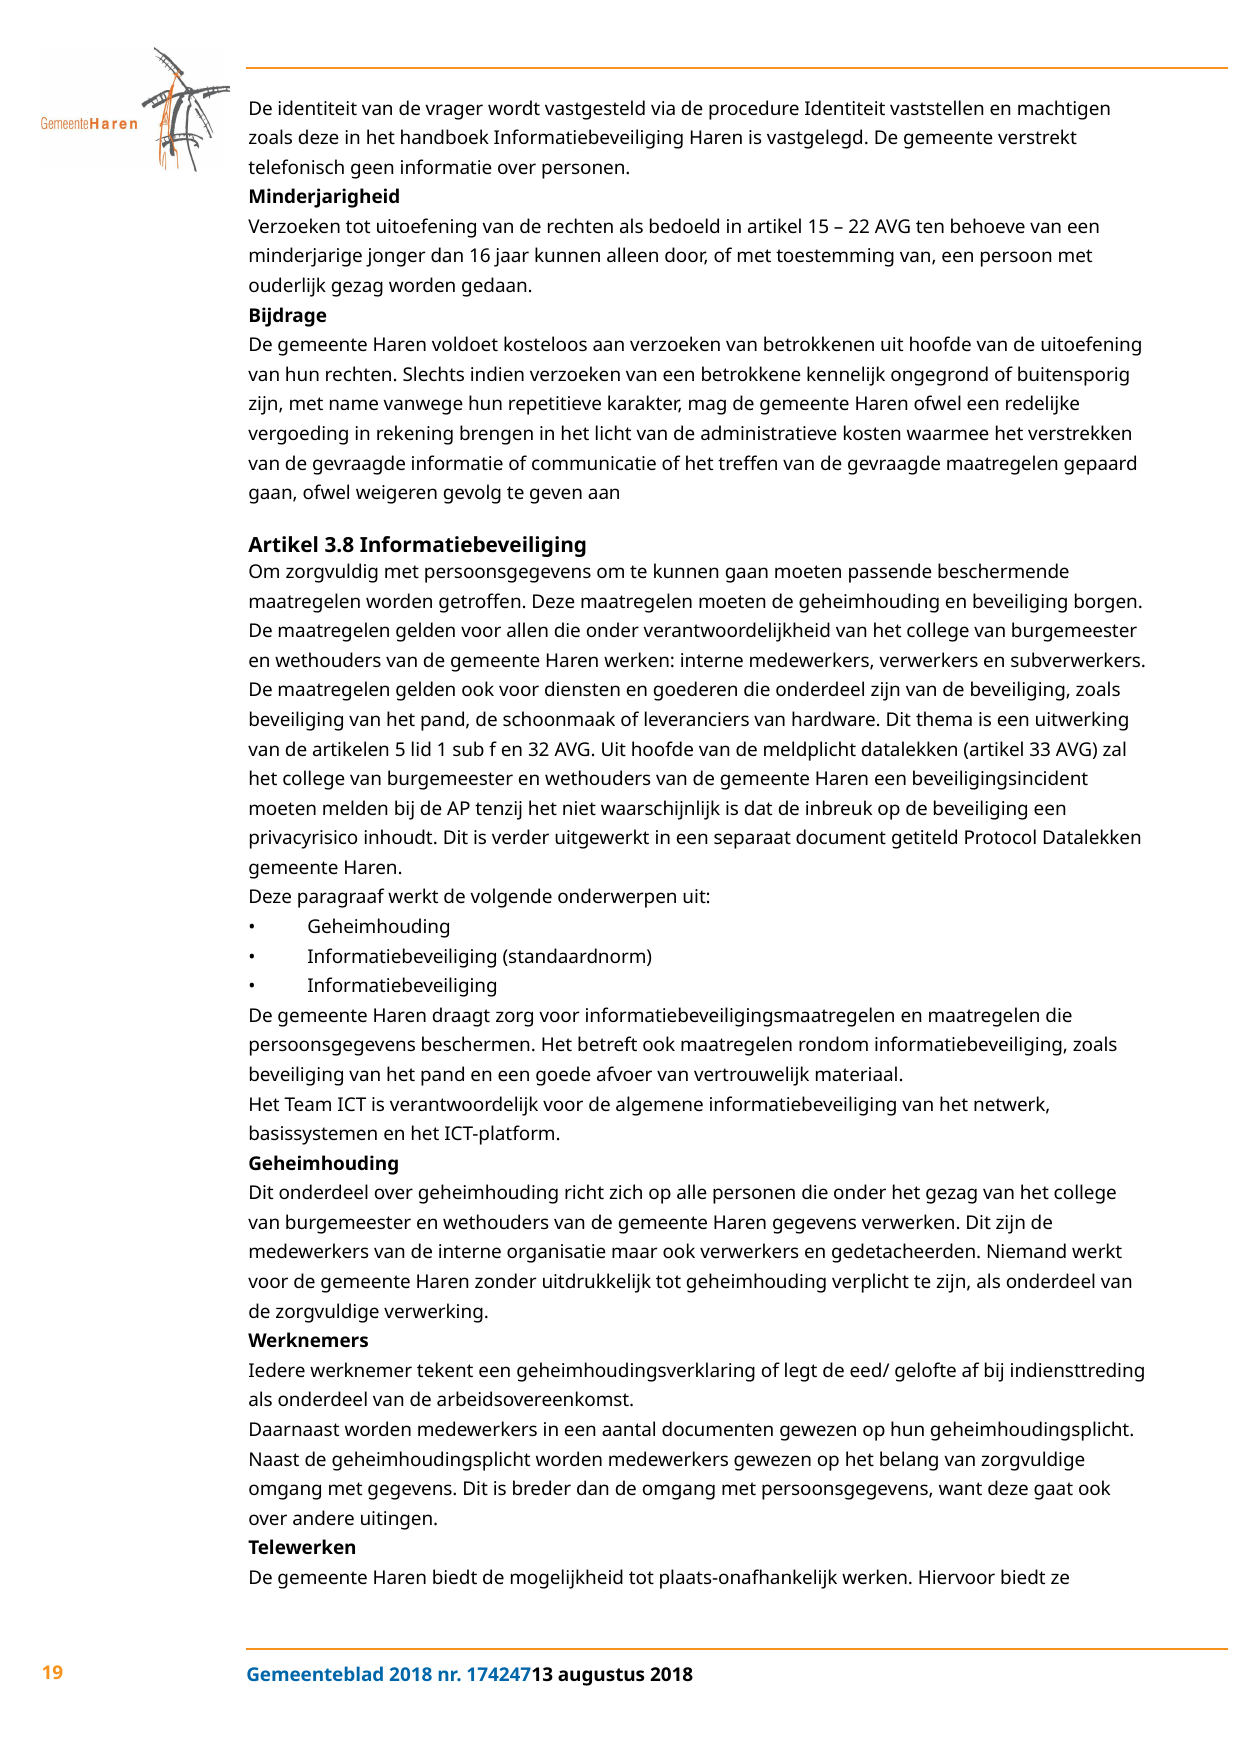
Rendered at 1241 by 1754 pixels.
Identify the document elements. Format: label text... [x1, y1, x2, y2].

text Deze paragraaf werkt de volgende onderwerpen uit: [248, 884, 1152, 909]
text Iedere werknemer tekent een geheimhoudingsverklaring of legt de eed/ gelofte af bij indiensttreding als onderdeel van de arbeidsovereenkomst. [248, 1357, 1152, 1412]
text Minderjarigheid [248, 183, 1152, 209]
text De gemeente Haren draagt zorg voor informatiebeveiligingsmaatregelen en maatregelen die persoonsgegevens beschermen. Het betreft ook maatregelen rondom informatiebeveiliging, zoals beveiliging van het pand en een goede afvoer van vertrouwelijk materiaal. [248, 1002, 1152, 1087]
text De identiteit van de vrager wordt vastgesteld via de procedure Identiteit vaststellen en machtigen zoals deze in het handboek Informatiebeveiliging Haren is vastgelegd. De gemeente verstrekt telefonisch geen informatie over personen. [248, 95, 1152, 180]
text Artikel 3.8 Informatiebeveiliging [248, 530, 1152, 558]
text Geheimhouding [248, 1150, 1152, 1176]
text De gemeente Haren voldoet kosteloos aan verzoeken van betrokkenen uit hoofde van de uitoefening van hun rechten. Slechts indien verzoeken van een betrokkene kennelijk ongegrond of buitensporig zijn, met name vanwege hun repetitieve karakter, mag de gemeente Haren ofwel een redelijke vergoeding in rekening brengen in het licht van de administratieve kosten waarmee het verstrekken van de gevraagde informatie of communicatie of het treffen van de gevraagde maatregelen gepaard gaan, ofwel weigeren gevolg te geven aan [248, 331, 1152, 505]
text Daarnaast worden medewerkers in een aantal documenten gewezen op hun geheimhoudingsplicht. Naast de geheimhoudingsplicht worden medewerkers gewezen op het belang van zorgvuldige omgang met gegevens. Dit is breder dan de omgang met persoonsgegevens, want deze gaat ook over andere uitingen. [248, 1416, 1152, 1531]
text Werknemers [248, 1327, 1152, 1353]
text Telewerken [248, 1534, 1152, 1560]
list Informatiebeveiliging [248, 972, 1152, 998]
text Verzoeken tot uitoefening van de rechten als bedoeld in artikel 15 – 22 AVG ten behoeve van een minderjarige jonger dan 16 jaar kunnen alleen door, of met toestemming van, een persoon met ouderlijk gezag worden gedaan. [248, 213, 1152, 298]
text De gemeente Haren biedt de mogelijkheid tot plaats-onafhankelijk werken. Hiervoor biedt ze [248, 1564, 1152, 1590]
list Informatiebeveiliging (standaardnorm) [248, 943, 1152, 968]
picture [41, 47, 231, 172]
text Het Team ICT is verantwoordelijk voor de algemene informatiebeveiliging van het netwerk, basissystemen en het ICT-platform. [248, 1091, 1152, 1146]
text Om zorgvuldig met persoonsgegevens om te kunnen gaan moeten passende beschermende maatregelen worden getroffen. Deze maatregelen moeten de geheimhouding en beveiliging borgen. De maatregelen gelden voor allen die onder verantwoordelijkheid van het college van burgemeester en wethouders van de gemeente Haren werken: interne medewerkers, verwerkers en subverwerkers. De maatregelen gelden ook voor diensten en goederen die onderdeel zijn van de beveiliging, zoals beveiliging van het pand, de schoonmaak of leveranciers van hardware. Dit thema is een uitwerking van de artikelen 5 lid 1 sub f en 32 AVG. Uit hoofde van de meldplicht datalekken (artikel 33 AVG) zal het college van burgemeester en wethouders van de gemeente Haren een beveiligingsincident moeten melden bij de AP tenzij het niet waarschijnlijk is dat de inbreuk op de beveiliging een privacyrisico inhoudt. Dit is verder uitgewerkt in een separaat document getiteld Protocol Datalekken gemeente Haren. [248, 558, 1152, 880]
text Bijdrage [248, 302, 1152, 328]
text Dit onderdeel over geheimhouding richt zich op alle personen die onder het gezag van het college van burgemeester en wethouders van de gemeente Haren gegevens verwerken. Dit zijn de medewerkers van de interne organisatie maar ook verwerkers en gedetacheerden. Niemand werkt voor de gemeente Haren zonder uitdrukkelijk tot geheimhouding verplicht te zijn, als onderdeel van de zorgvuldige verwerking. [248, 1179, 1152, 1323]
list Geheimhouding [248, 913, 1152, 939]
